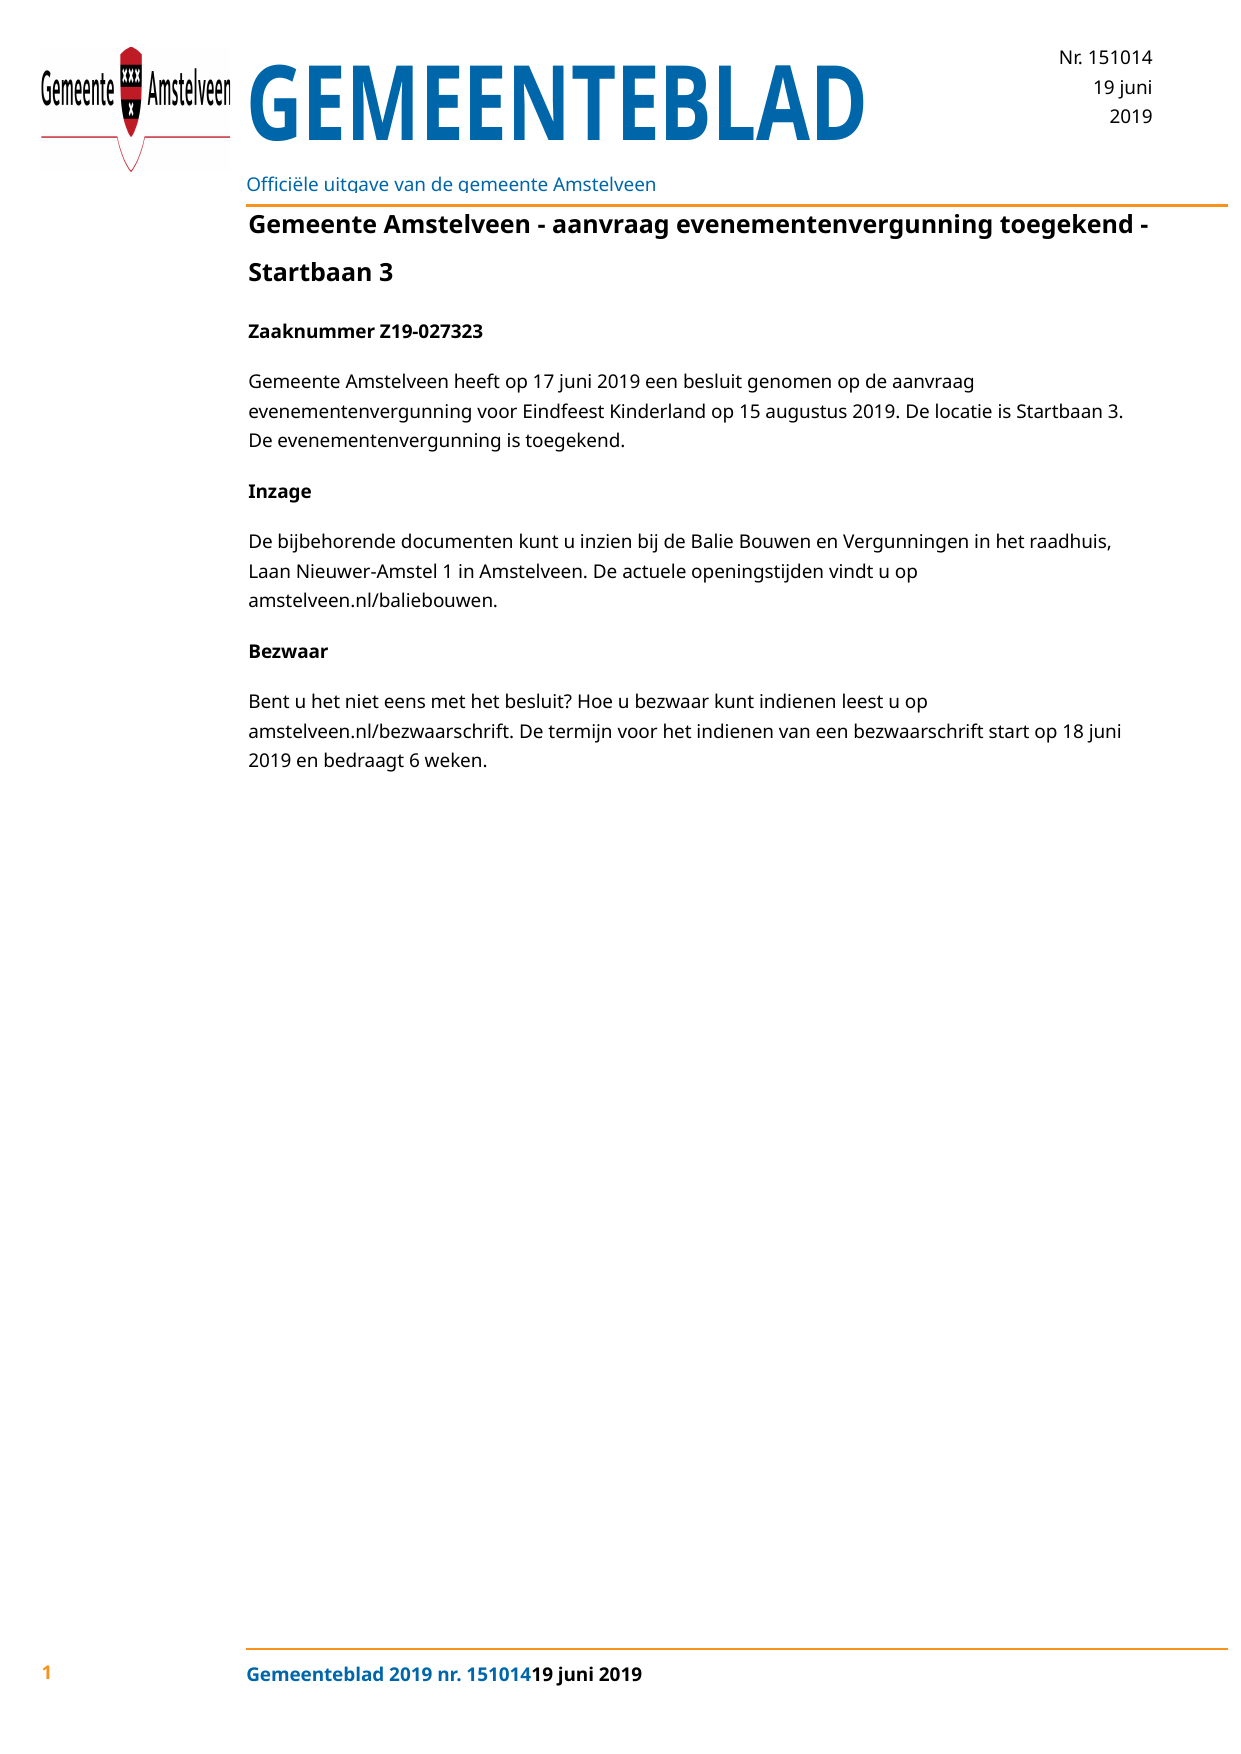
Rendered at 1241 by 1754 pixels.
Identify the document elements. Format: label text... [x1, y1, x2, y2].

picture [41, 47, 231, 172]
text Bezwaar [248, 638, 1152, 664]
text Gemeente Amstelveen heeft op 17 juni 2019 een besluit genomen op de aanvraag evenementenvergunning voor Eindfeest Kinderland op 15 augustus 2019. De locatie is Startbaan 3. De evenementenvergunning is toegekend. [248, 368, 1152, 453]
text Gemeente Amstelveen - aanvraag evenementenvergunning toegekend - Startbaan 3 [248, 207, 1152, 288]
text Bent u het niet eens met het besluit? Hoe u bezwaar kunt indienen leest u op amstelveen.nl/bezwaarschrift. De termijn voor het indienen van een bezwaarschrift start op 18 juni 2019 en bedraagt 6 weken. [248, 688, 1152, 773]
text Zaaknummer Z19-027323 [248, 318, 1152, 344]
text Inzage [248, 478, 1152, 504]
text De bijbehorende documenten kunt u inzien bij de Balie Bouwen en Vergunningen in het raadhuis, Laan Nieuwer-Amstel 1 in Amstelveen. De actuele openingstijden vindt u op amstelveen.nl/baliebouwen. [248, 528, 1152, 613]
